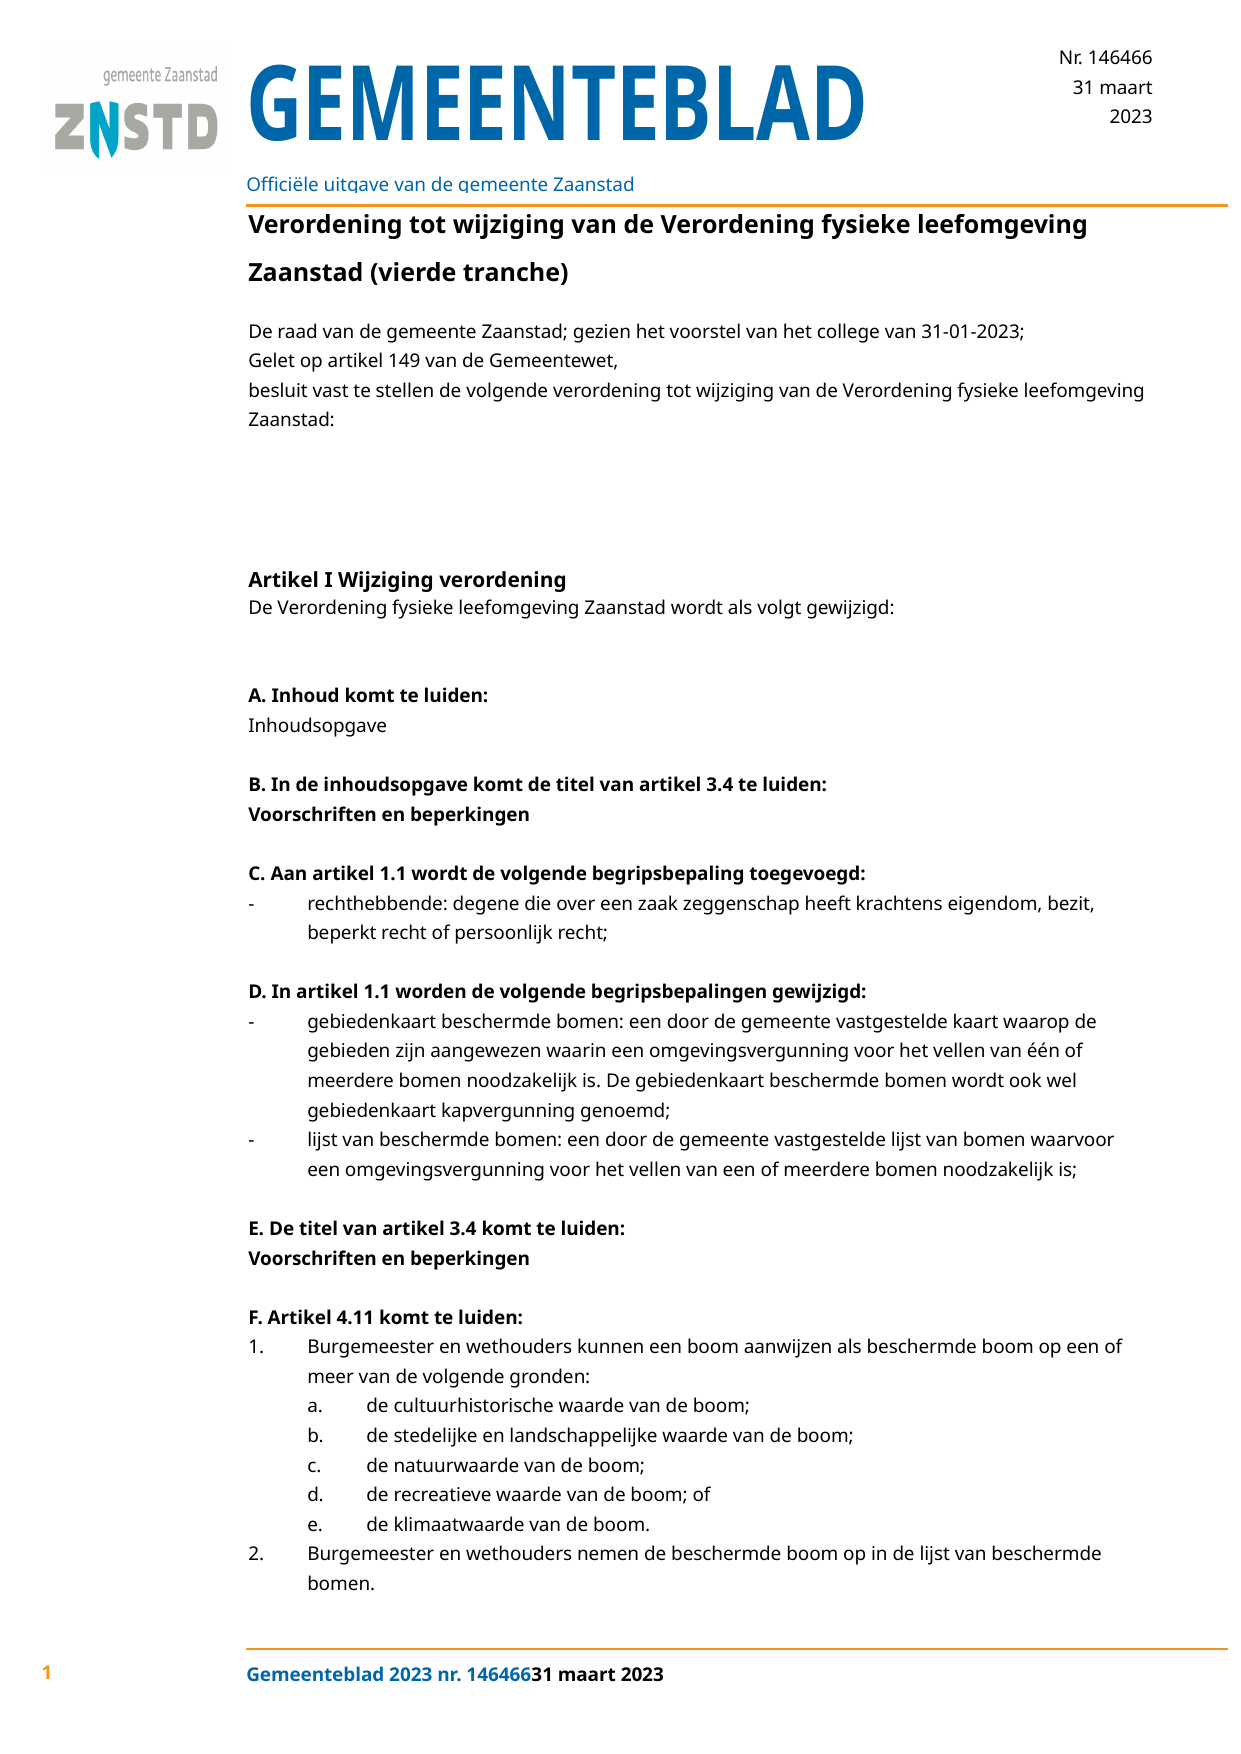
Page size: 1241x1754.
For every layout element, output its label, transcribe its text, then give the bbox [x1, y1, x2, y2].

list de recreatieve waarde van de boom; of [307, 1481, 1152, 1507]
text Voorschriften en beperkingen [248, 801, 1152, 827]
text De raad van de gemeente Zaanstad; gezien het voorstel van het college van 31-01-2023; [248, 318, 1152, 344]
text Artikel I Wijziging verordening [248, 566, 1152, 594]
text D. In artikel 1.1 worden de volgende begripsbepalingen gewijzigd: [248, 978, 1152, 1004]
text C. Aan artikel 1.1 wordt de volgende begripsbepaling toegevoegd: [248, 860, 1152, 886]
text F. Artikel 4.11 komt te luiden: [248, 1304, 1152, 1330]
text De Verordening fysieke leefomgeving Zaanstad wordt als volgt gewijzigd: [248, 594, 1152, 620]
text E. De titel van artikel 3.4 komt te luiden: [248, 1215, 1152, 1241]
text Gelet op artikel 149 van de Gemeentewet, [248, 347, 1152, 373]
list de cultuurhistorische waarde van de boom; [307, 1393, 1152, 1418]
list lijst van beschermde bomen: een door de gemeente vastgestelde lijst van bomen waarvoor een omgevingsvergunning voor het vellen van een of meerdere bomen noodzakelijk is; [248, 1126, 1152, 1182]
list Burgemeester en wethouders kunnen een boom aanwijzen als beschermde boom op een of meer van de volgende gronden: [248, 1333, 1152, 1389]
text Voorschriften en beperkingen [248, 1245, 1152, 1271]
list rechthebbende: degene die over een zaak zeggenschap heeft krachtens eigendom, bezit, beperkt recht of persoonlijk recht; [248, 890, 1152, 945]
list de stedelijke en landschappelijke waarde van de boom; [307, 1422, 1152, 1448]
text Verordening tot wijziging van de Verordening fysieke leefomgeving Zaanstad (vierde tranche) [248, 207, 1152, 288]
text Inhoudsopgave [248, 712, 1152, 738]
list de klimaatwaarde van de boom. [307, 1511, 1152, 1537]
list gebiedenkaart beschermde bomen: een door de gemeente vastgestelde kaart waarop de gebieden zijn aangewezen waarin een omgevingsvergunning voor het vellen van één of meerdere bomen noodzakelijk is. De gebiedenkaart beschermde bomen wordt ook wel gebiedenkaart kapvergunning genoemd; [248, 1008, 1152, 1123]
picture [41, 47, 231, 172]
text A. Inhoud komt te luiden: [248, 683, 1152, 708]
list Burgemeester en wethouders nemen de beschermde boom op in de lijst van beschermde bomen. [248, 1541, 1152, 1596]
text besluit vast te stellen de volgende verordening tot wijziging van de Verordening fysieke leefomgeving Zaanstad: [248, 377, 1152, 432]
text B. In de inhoudsopgave komt de titel van artikel 3.4 te luiden: [248, 771, 1152, 797]
list de natuurwaarde van de boom; [307, 1452, 1152, 1478]
